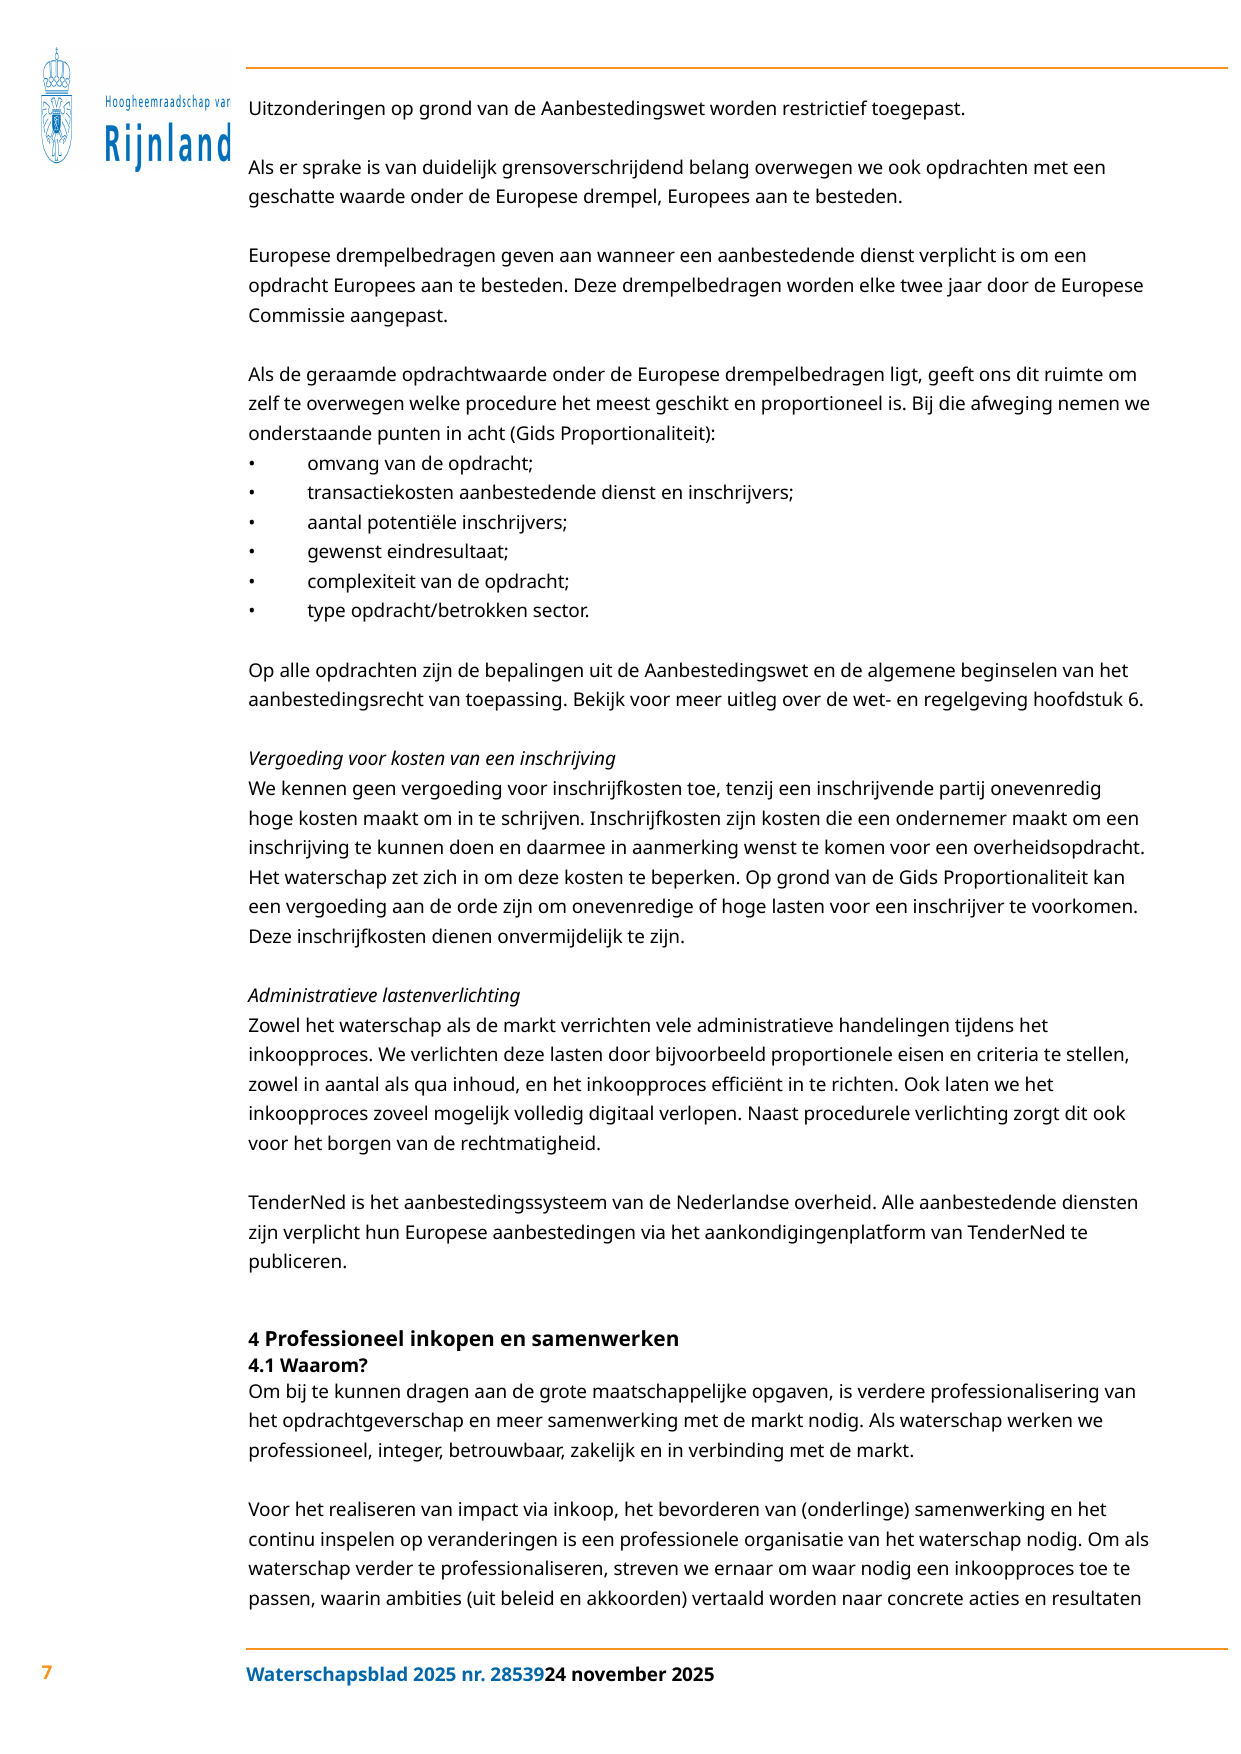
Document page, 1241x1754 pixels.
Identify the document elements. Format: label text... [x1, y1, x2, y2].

text Voor het realiseren van impact via inkoop, het bevorderen van (onderlinge) samenwerking en het continu inspelen op veranderingen is een professionele organisatie van het waterschap nodig. Om als waterschap verder te professionaliseren, streven we ernaar om waar nodig een inkoopproces toe te passen, waarin ambities (uit beleid en akkoorden) vertaald worden naar concrete acties en resultaten [248, 1496, 1152, 1611]
text Vergoeding voor kosten van een inschrijving [248, 746, 1152, 771]
text Uitzonderingen op grond van de Aanbestedingswet worden restrictief toegepast. [248, 95, 1152, 121]
list omvang van de opdracht; [248, 450, 1152, 476]
list gewenst eindresultaat; [248, 538, 1152, 564]
list aantal potentiële inschrijvers; [248, 509, 1152, 535]
list type opdracht/betrokken sector. [248, 598, 1152, 623]
text Als er sprake is van duidelijk grensoverschrijdend belang overwegen we ook opdrachten met een geschatte waarde onder de Europese drempel, Europees aan te besteden. [248, 154, 1152, 209]
text Om bij te kunnen dragen aan de grote maatschappelijke opgaven, is verdere professionalisering van het opdrachtgeverschap en meer samenwerking met de markt nodig. Als waterschap werken we professioneel, integer, betrouwbaar, zakelijk en in verbinding met de markt. [248, 1378, 1152, 1463]
text 4.1 Waarom? [248, 1352, 1152, 1378]
picture [41, 47, 231, 172]
text Zowel het waterschap als de markt verrichten vele administratieve handelingen tijdens het inkoopproces. We verlichten deze lasten door bijvoorbeeld proportionele eisen en criteria te stellen, zowel in aantal als qua inhoud, en het inkoopproces efficiënt in te richten. Ook laten we het inkoopproces zoveel mogelijk volledig digitaal verlopen. Naast procedurele verlichting zorgt dit ook voor het borgen van de rechtmatigheid. [248, 1012, 1152, 1156]
text Als de geraamde opdrachtwaarde onder de Europese drempelbedragen ligt, geeft ons dit ruimte om zelf te overwegen welke procedure het meest geschikt en proportioneel is. Bij die afweging nemen we onderstaande punten in acht (Gids Proportionaliteit): [248, 361, 1152, 446]
list transactiekosten aanbestedende dienst en inschrijvers; [248, 479, 1152, 505]
text Europese drempelbedragen geven aan wanneer een aanbestedende dienst verplicht is om een opdracht Europees aan te besteden. Deze drempelbedragen worden elke twee jaar door de Europese Commissie aangepast. [248, 243, 1152, 328]
text Op alle opdrachten zijn de bepalingen uit de Aanbestedingswet en de algemene beginselen van het aanbestedingsrecht van toepassing. Bekijk voor meer uitleg over de wet- en regelgeving hoofdstuk 6. [248, 657, 1152, 712]
list complexiteit van de opdracht; [248, 568, 1152, 594]
text We kennen geen vergoeding voor inschrijfkosten toe, tenzij een inschrijvende partij onevenredig hoge kosten maakt om in te schrijven. Inschrijfkosten zijn kosten die een ondernemer maakt om een inschrijving te kunnen doen en daarmee in aanmerking wenst te komen voor een overheidsopdracht. Het waterschap zet zich in om deze kosten te beperken. Op grond van de Gids Proportionaliteit kan een vergoeding aan de orde zijn om onevenredige of hoge lasten voor een inschrijver te voorkomen. Deze inschrijfkosten dienen onvermijdelijk te zijn. [248, 775, 1152, 949]
text 4 Professioneel inkopen en samenwerken [248, 1324, 1152, 1352]
text Administratieve lastenverlichting [248, 982, 1152, 1008]
text TenderNed is het aanbestedingssysteem van de Nederlandse overheid. Alle aanbestedende diensten zijn verplicht hun Europese aanbestedingen via het aankondigingenplatform van TenderNed te publiceren. [248, 1189, 1152, 1274]
